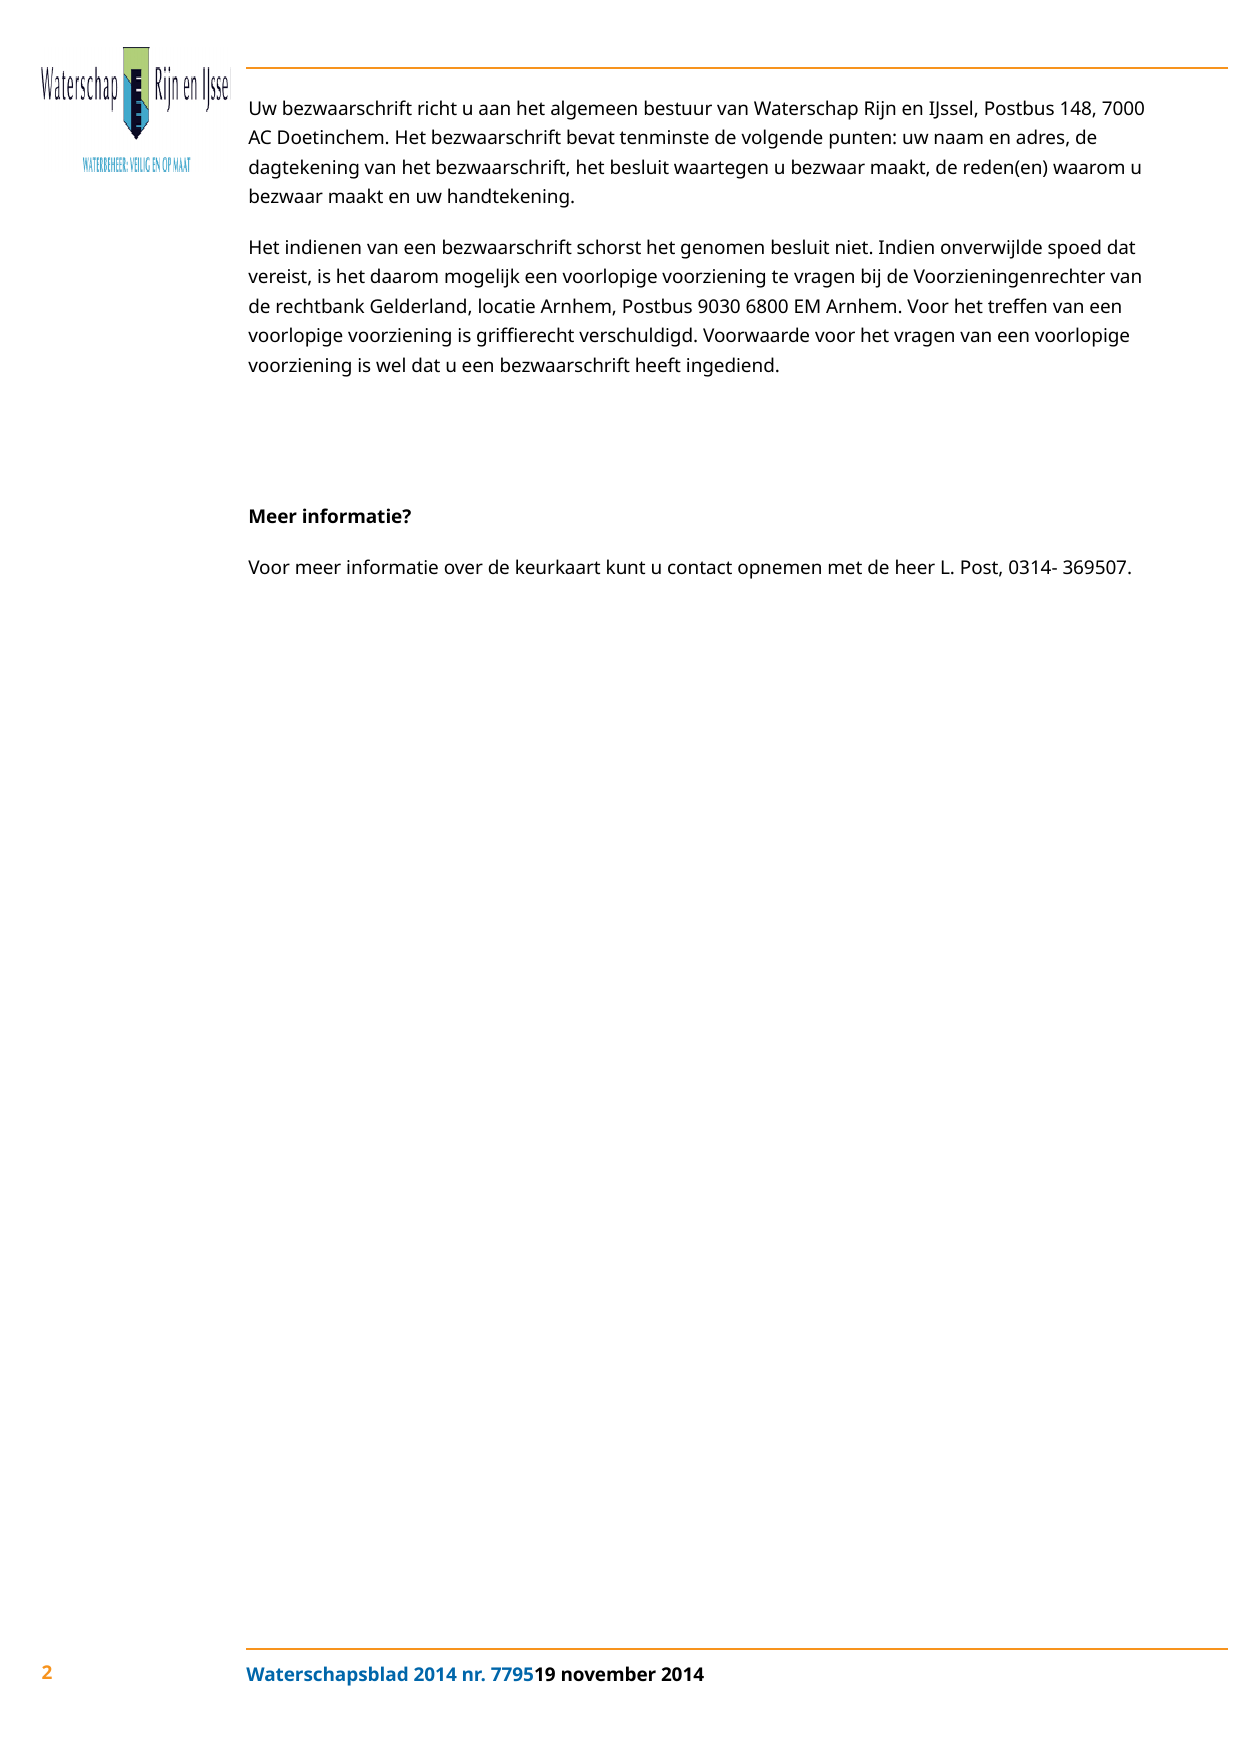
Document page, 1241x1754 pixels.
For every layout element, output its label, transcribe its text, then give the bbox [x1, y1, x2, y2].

text Uw bezwaarschrift richt u aan het algemeen bestuur van Waterschap Rijn en IJssel, Postbus 148, 7000 AC Doetinchem. Het bezwaarschrift bevat tenminste de volgende punten: uw naam en adres, de dagtekening van het bezwaarschrift, het besluit waartegen u bezwaar maakt, de reden(en) waarom u bezwaar maakt en uw handtekening. [248, 95, 1152, 209]
text Het indienen van een bezwaarschrift schorst het genomen besluit niet. Indien onverwijlde spoed dat vereist, is het daarom mogelijk een voorlopige voorziening te vragen bij de Voorzieningenrechter van de rechtbank Gelderland, locatie Arnhem, Postbus 9030 6800 EM Arnhem. Voor het treffen van een voorlopige voorziening is griffierecht verschuldigd. Voorwaarde voor het vragen van een voorlopige voorziening is wel dat u een bezwaarschrift heeft ingediend. [248, 234, 1152, 378]
text Voor meer informatie over de keurkaart kunt u contact opnemen met de heer L. Post, 0314- 369507. [248, 554, 1152, 580]
picture [41, 47, 231, 172]
text Meer informatie? [248, 503, 1152, 529]
